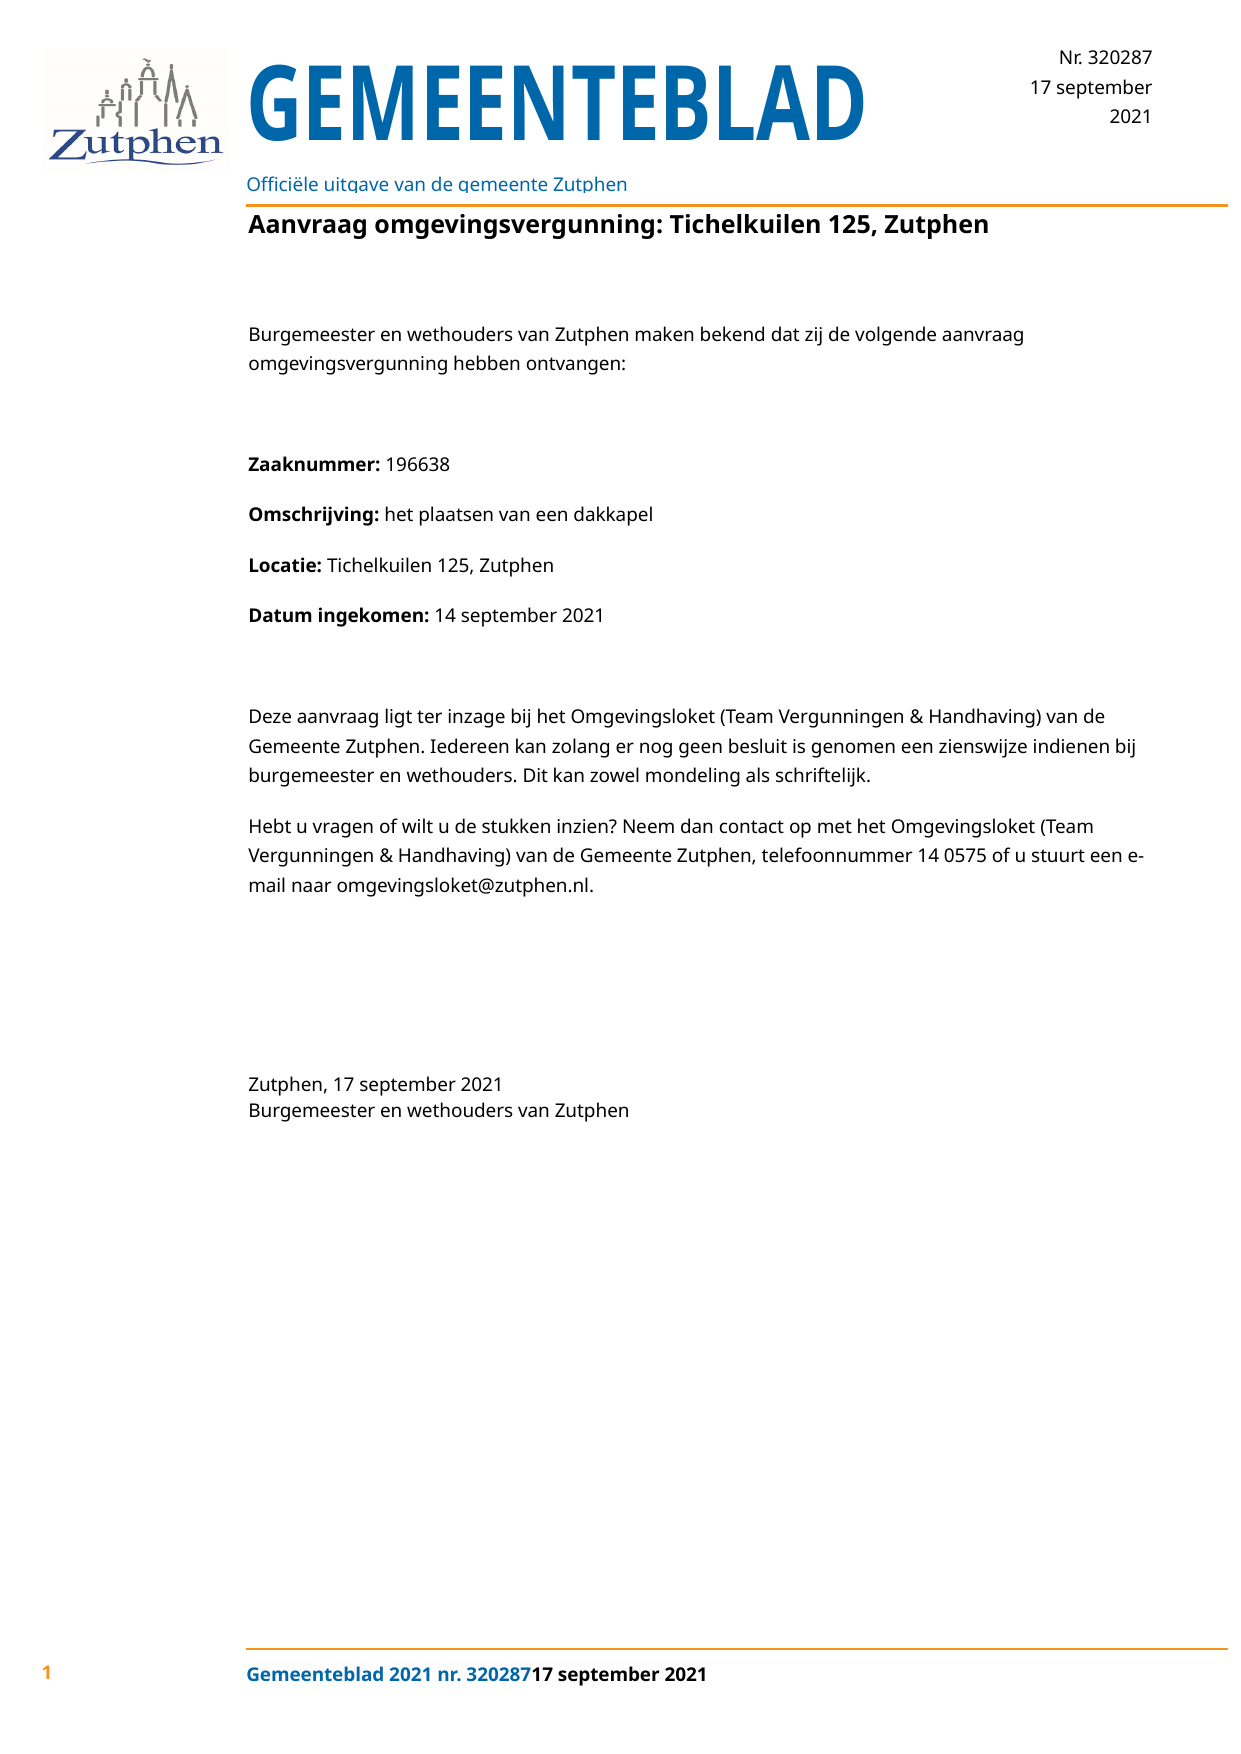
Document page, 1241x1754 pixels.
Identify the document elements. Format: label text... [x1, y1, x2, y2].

text Zutphen, 17 september 2021 [248, 1071, 1152, 1097]
text Datum ingekomen: 14 september 2021 [248, 602, 1152, 628]
text Hebt u vragen of wilt u de stukken inzien? Neem dan contact op met het Omgevingsloket (Team Vergunningen & Handhaving) van de Gemeente Zutphen, telefoonnummer 14 0575 of u stuurt een e-mail naar omgevingsloket@zutphen.nl. [248, 813, 1152, 898]
text Zaaknummer: 196638 [248, 451, 1152, 477]
picture [41, 47, 231, 172]
text Aanvraag omgevingsvergunning: Tichelkuilen 125, Zutphen [248, 207, 1152, 241]
text Burgemeester en wethouders van Zutphen [248, 1097, 1152, 1122]
text Omschrijving: het plaatsen van een dakkapel [248, 502, 1152, 527]
text Burgemeester en wethouders van Zutphen maken bekend dat zij de volgende aanvraag omgevingsvergunning hebben ontvangen: [248, 321, 1152, 376]
text Locatie: Tichelkuilen 125, Zutphen [248, 552, 1152, 578]
text Deze aanvraag ligt ter inzage bij het Omgevingsloket (Team Vergunningen & Handhaving) van de Gemeente Zutphen. Iedereen kan zolang er nog geen besluit is genomen een zienswijze indienen bij burgemeester en wethouders. Dit kan zowel mondeling als schriftelijk. [248, 703, 1152, 788]
